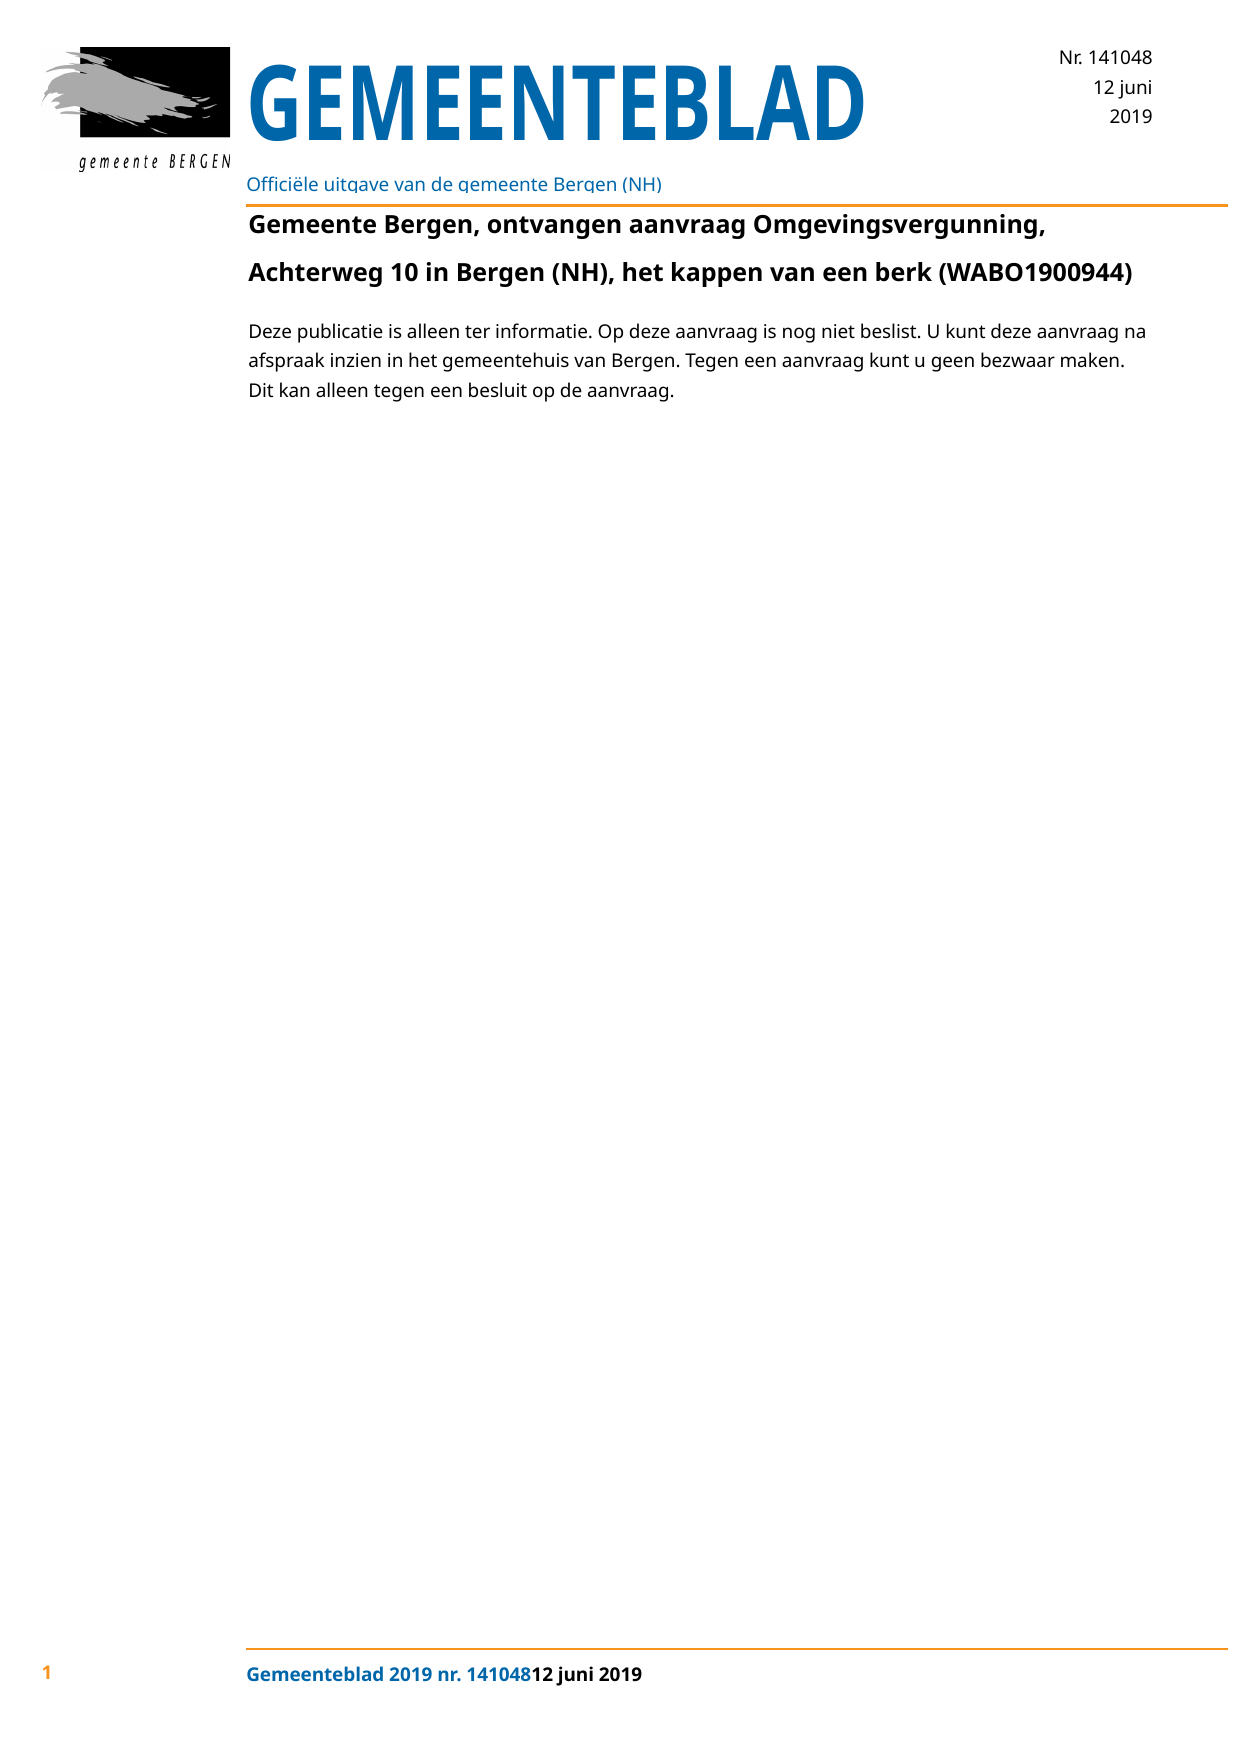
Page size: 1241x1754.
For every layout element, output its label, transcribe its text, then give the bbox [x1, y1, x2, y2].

text Deze publicatie is alleen ter informatie. Op deze aanvraag is nog niet beslist. U kunt deze aanvraag na afspraak inzien in het gemeentehuis van Bergen. Tegen een aanvraag kunt u geen bezwaar maken. Dit kan alleen tegen een besluit op de aanvraag. [248, 318, 1152, 403]
picture [41, 47, 231, 172]
text Gemeente Bergen, ontvangen aanvraag Omgevingsvergunning, Achterweg 10 in Bergen (NH), het kappen van een berk (WABO1900944) [248, 207, 1152, 288]
